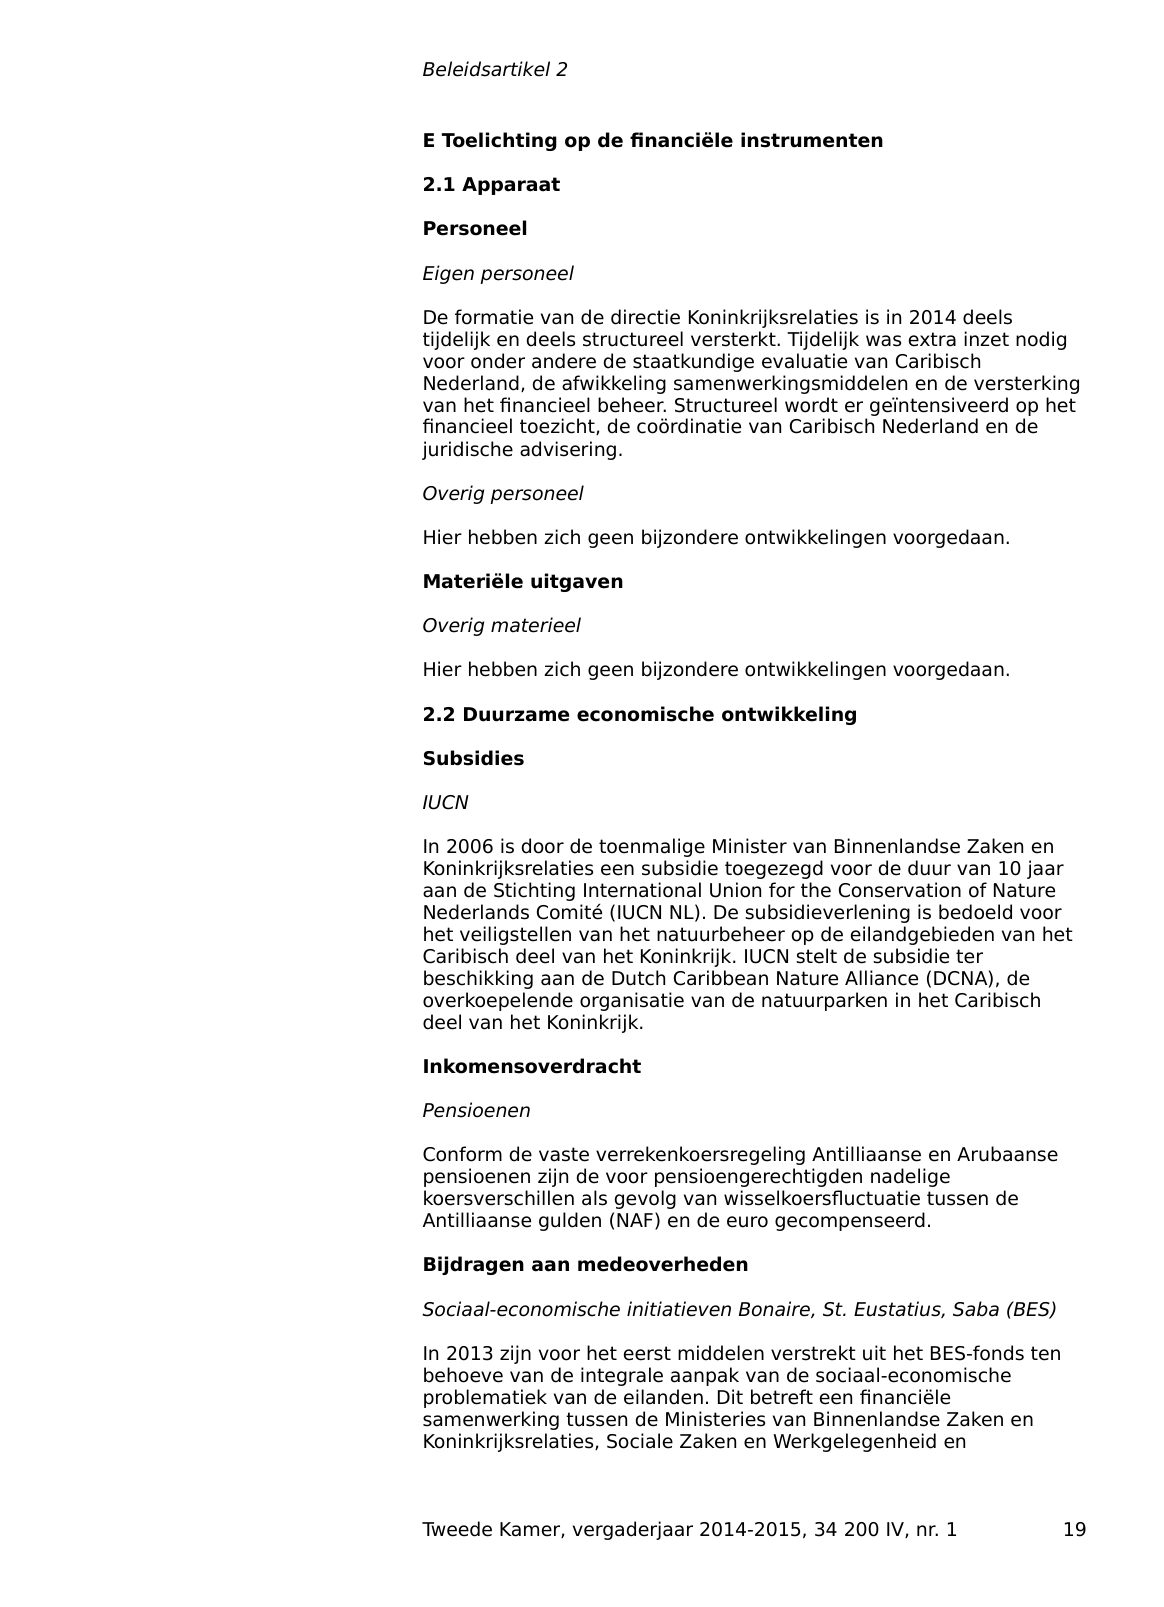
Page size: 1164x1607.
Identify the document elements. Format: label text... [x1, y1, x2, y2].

subtitle 2.2 Duurzame economische ontwikkeling [422, 703, 1087, 725]
text In 2006 is door de toenmalige Minister van Binnenlandse Zaken en Koninkrijksrelaties een subsidie toegezegd voor de duur van 10 jaar aan de Stichting International Union for the Conservation of Nature Nederlands Comité (IUCN NL). De subsidieverlening is bedoeld voor het veiligstellen van het natuurbeheer op de eilandgebieden van het Caribisch deel van het Koninkrijk. IUCN stelt de subsidie ter beschikking aan de Dutch Caribbean Nature Alliance (DCNA), de overkoepelende organisatie van de natuurparken in het Caribisch deel van het Koninkrijk. [422, 836, 1087, 1034]
subtitle Materiële uitgaven [422, 571, 1087, 593]
subtitle Overig materieel [422, 615, 1087, 637]
subtitle Overig personeel [422, 483, 1087, 504]
text Hier hebben zich geen bijzondere ontwikkelingen voorgedaan. [422, 659, 1087, 681]
subtitle 2.1 Apparaat [422, 174, 1087, 196]
subtitle Inkomensoverdracht [422, 1056, 1087, 1078]
subtitle Pensioenen [422, 1100, 1087, 1122]
subtitle Eigen personeel [422, 262, 1087, 284]
subtitle Personeel [422, 218, 1087, 240]
subtitle Sociaal-economische initiatieven Bonaire, St. Eustatius, Saba (BES) [422, 1298, 1087, 1321]
subtitle Bijdragen aan medeoverheden [422, 1254, 1087, 1276]
subtitle E Toelichting op de financiële instrumenten [422, 130, 1087, 152]
subtitle IUCN [422, 792, 1087, 814]
subtitle Subsidies [422, 748, 1087, 769]
text In 2013 zijn voor het eerst middelen verstrekt uit het BES-fonds ten behoeve van de integrale aanpak van de sociaal-economische problematiek van de eilanden. Dit betreft een financiële samenwerking tussen de Ministeries van Binnenlandse Zaken en Koninkrijksrelaties, Sociale Zaken en Werkgelegenheid en [422, 1343, 1087, 1453]
text De formatie van de directie Koninkrijksrelaties is in 2014 deels tijdelijk en deels structureel versterkt. Tijdelijk was extra inzet nodig voor onder andere de staatkundige evaluatie van Caribisch Nederland, de afwikkeling samenwerkingsmiddelen en de versterking van het financieel beheer. Structureel wordt er geïntensiveerd op het financieel toezicht, de coördinatie van Caribisch Nederland en de juridische advisering. [422, 307, 1087, 460]
text Hier hebben zich geen bijzondere ontwikkelingen voorgedaan. [422, 527, 1087, 549]
text Conform de vaste verrekenkoersregeling Antilliaanse en Arubaanse pensioenen zijn de voor pensioengerechtigden nadelige koersverschillen als gevolg van wisselkoersfluctuatie tussen de Antilliaanse gulden (NAF) en de euro gecompenseerd. [422, 1144, 1087, 1232]
